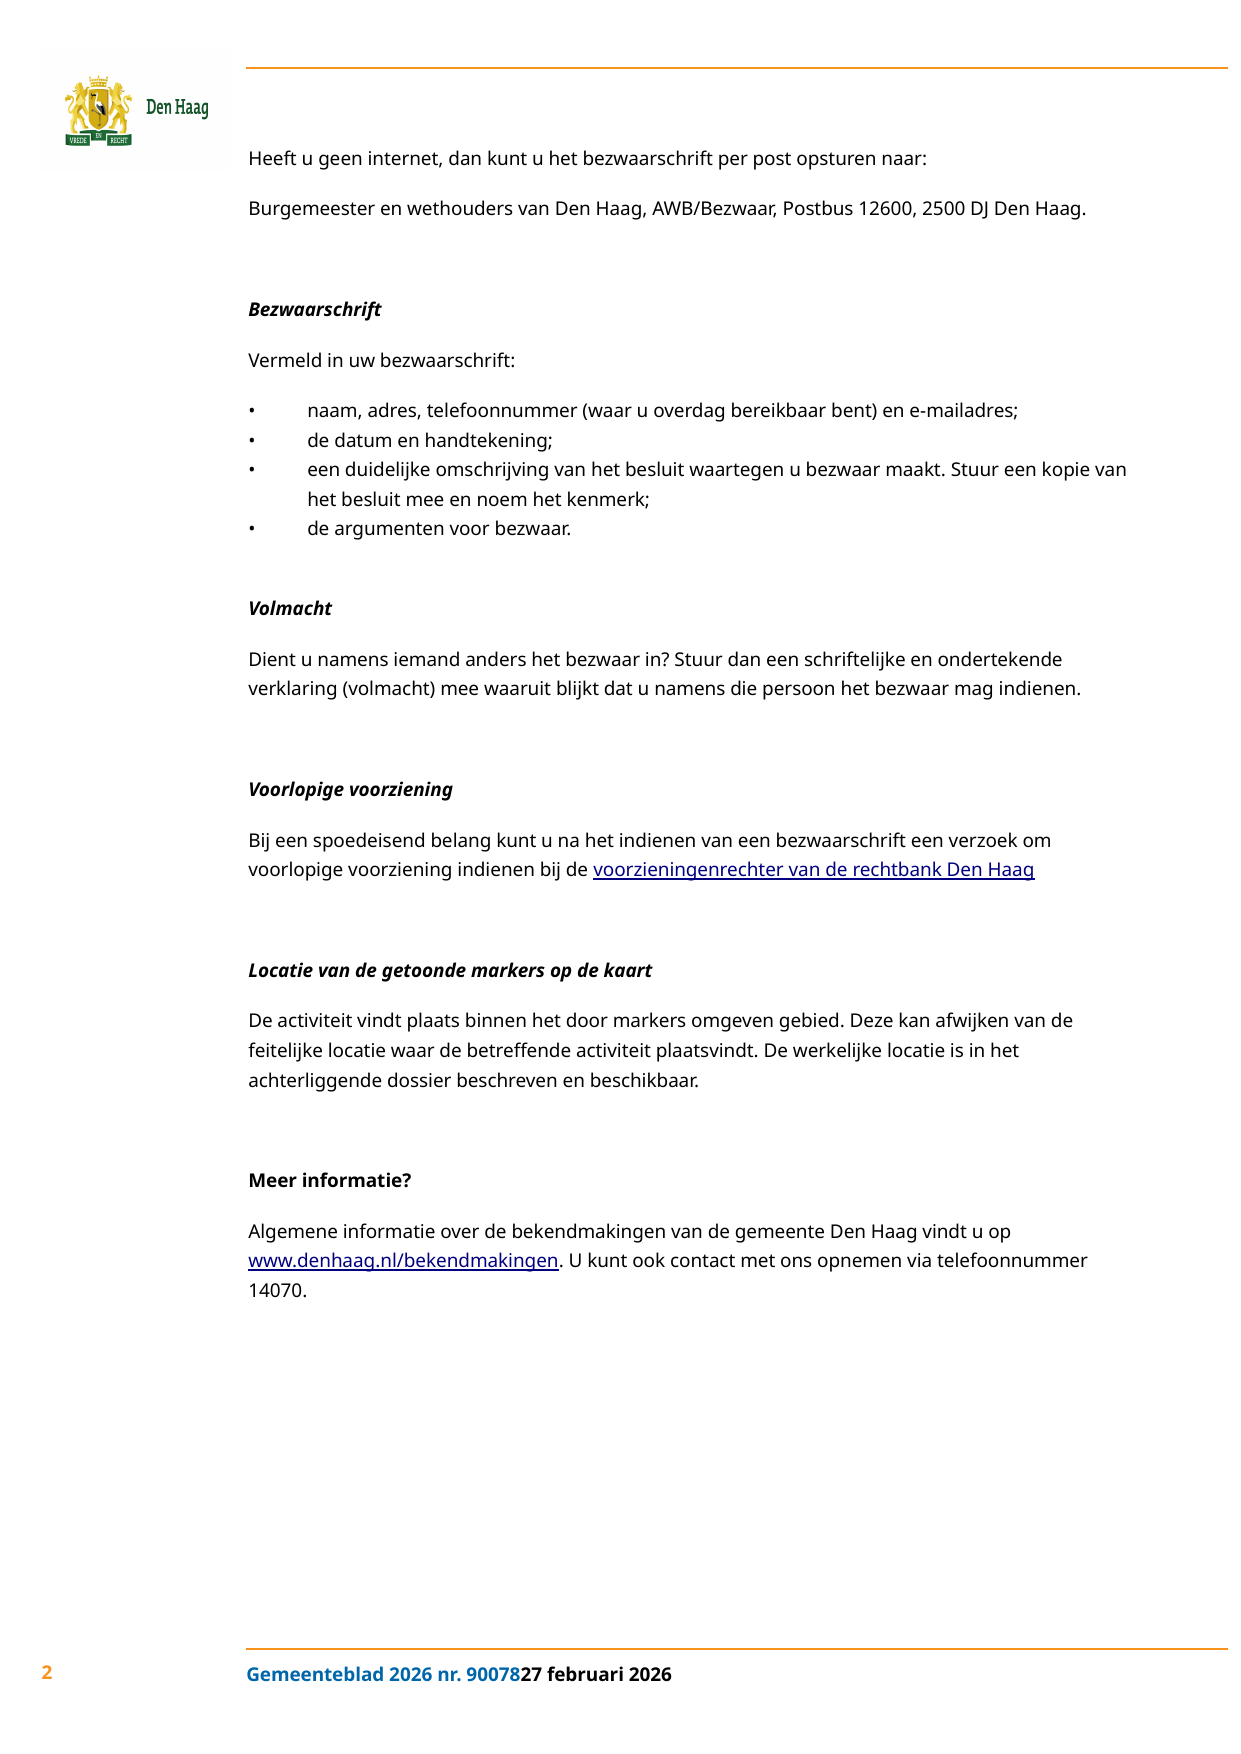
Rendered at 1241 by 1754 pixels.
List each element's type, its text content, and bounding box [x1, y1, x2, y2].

text Bij een spoedeisend belang kunt u na het indienen van een bezwaarschrift een verzoek om voorlopige voorziening indienen bij de voorzieningenrechter van de rechtbank Den Haag [248, 827, 1152, 882]
text Algemene informatie over de bekendmakingen van de gemeente Den Haag vindt u op www.denhaag.nl/bekendmakingen. U kunt ook contact met ons opnemen via telefoonnummer 14070. [248, 1218, 1152, 1303]
text Locatie van de getoonde markers op de kaart [248, 957, 1152, 983]
list naam, adres, telefoonnummer (waar u overdag bereikbaar bent) en e-mailadres; [248, 397, 1152, 423]
text Bezwaarschrift [248, 296, 1152, 322]
list een duidelijke omschrijving van het besluit waartegen u bezwaar maakt. Stuur een kopie van het besluit mee en noem het kenmerk; [248, 456, 1152, 512]
text Burgemeester en wethouders van Den Haag, AWB/Bezwaar, Postbus 12600, 2500 DJ Den Haag. [248, 196, 1152, 221]
text Heeft u geen internet, dan kunt u het bezwaarschrift per post opsturen naar: [248, 145, 1152, 171]
text Voorlopige voorziening [248, 776, 1152, 802]
list de datum en handtekening; [248, 427, 1152, 453]
text Volmacht [248, 596, 1152, 621]
text Dient u namens iemand anders het bezwaar in? Stuur dan een schriftelijke en ondertekende verklaring (volmacht) mee waaruit blijkt dat u namens die persoon het bezwaar mag indienen. [248, 646, 1152, 701]
text Vermeld in uw bezwaarschrift: [248, 347, 1152, 373]
text Meer informatie? [248, 1168, 1152, 1193]
list de argumenten voor bezwaar. [248, 516, 1152, 541]
text De activiteit vindt plaats binnen het door markers omgeven gebied. Deze kan afwijken van de feitelijke locatie waar de betreffende activiteit plaatsvindt. De werkelijke locatie is in het achterliggende dossier beschreven en beschikbaar. [248, 1008, 1152, 1093]
picture [41, 47, 231, 172]
